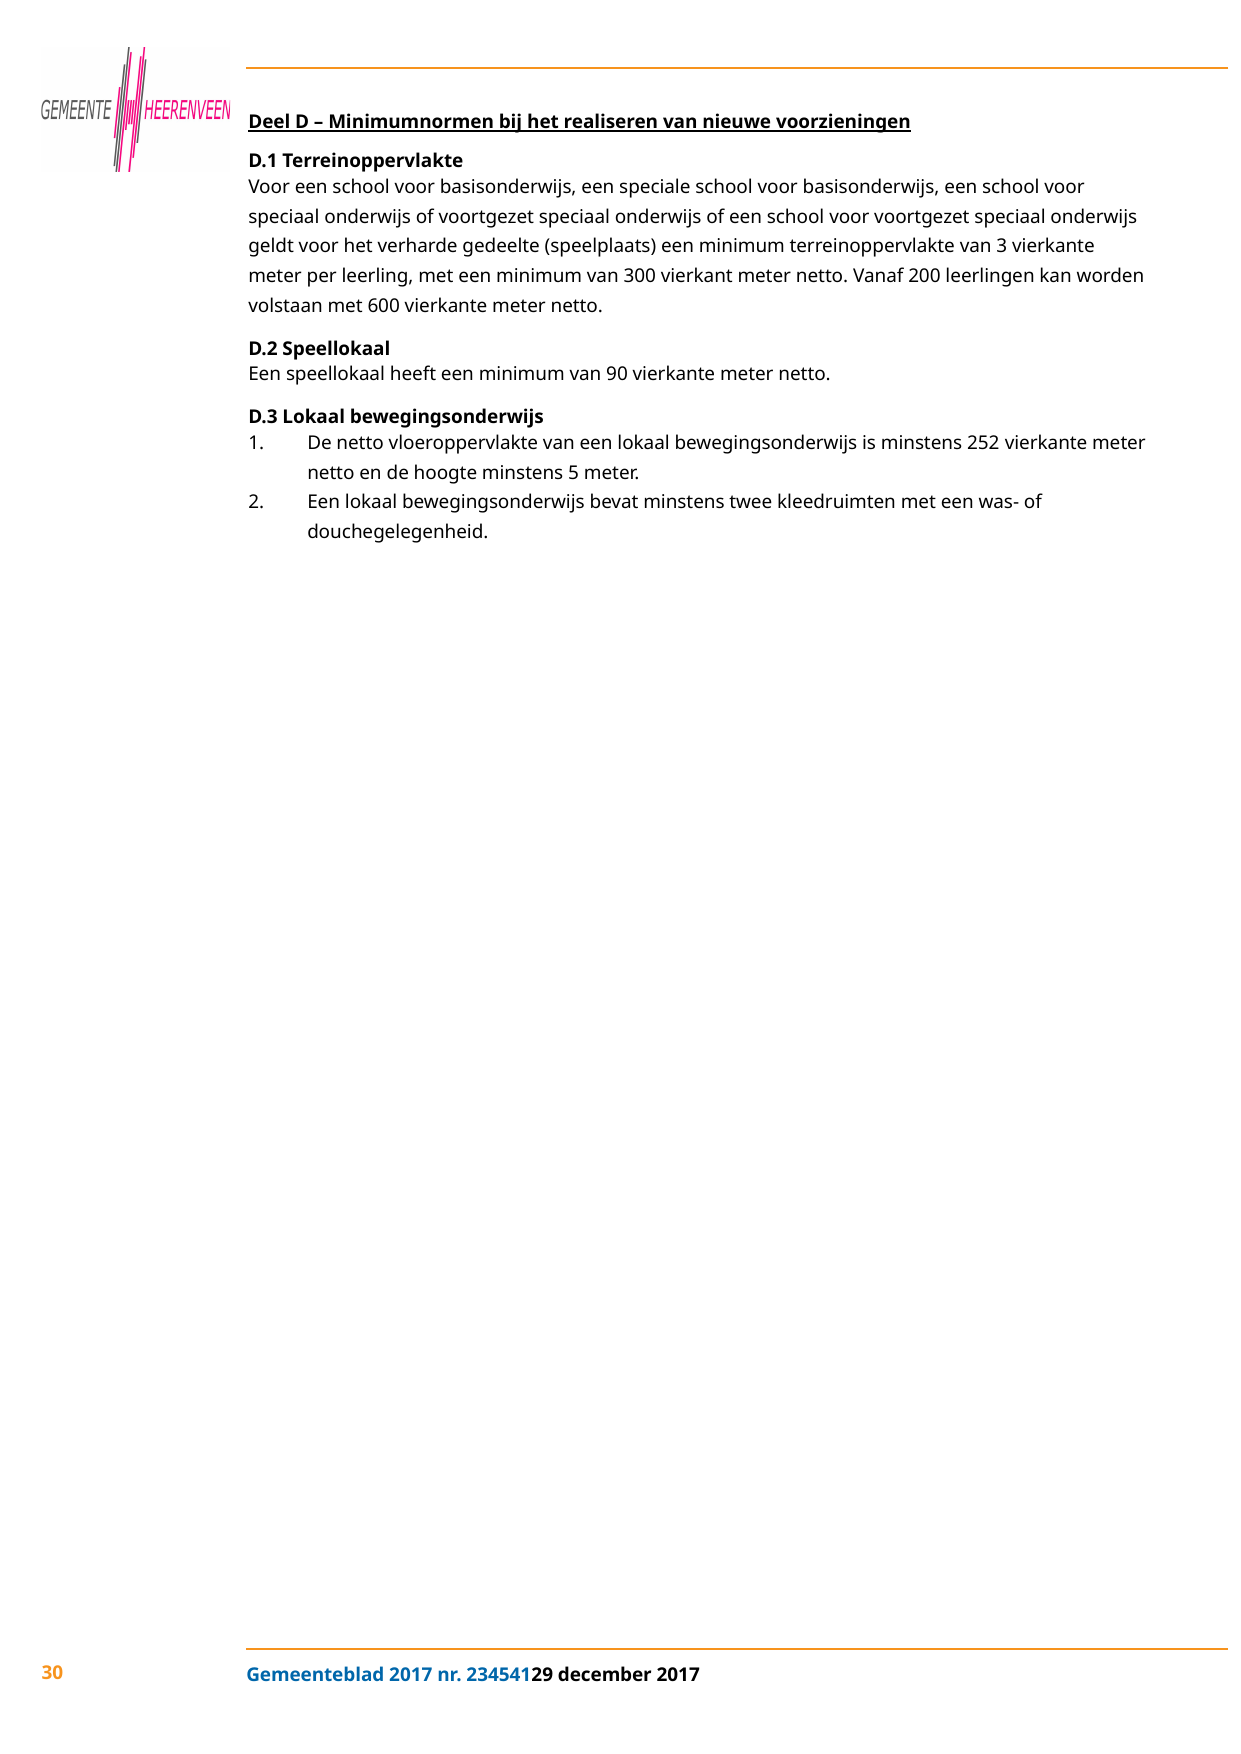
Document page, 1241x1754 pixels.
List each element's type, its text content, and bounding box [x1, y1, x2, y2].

list De netto vloeroppervlakte van een lokaal bewegingsonderwijs is minstens 252 vierkante meter netto en de hoogte minstens 5 meter. [248, 429, 1152, 485]
picture [41, 47, 231, 172]
text Een speellokaal heeft een minimum van 90 vierkante meter netto. [248, 361, 1152, 386]
list Een lokaal bewegingsonderwijs bevat minstens twee kleedruimten met een was- of douchegelegenheid. [248, 489, 1152, 544]
text Voor een school voor basisonderwijs, een speciale school voor basisonderwijs, een school voor speciaal onderwijs of voortgezet speciaal onderwijs of een school voor voortgezet speciaal onderwijs geldt voor het verharde gedeelte (speelplaats) een minimum terreinoppervlakte van 3 vierkante meter per leerling, met een minimum van 300 vierkant meter netto. Vanaf 200 leerlingen kan worden volstaan met 600 vierkante meter netto. [248, 173, 1152, 317]
text D.3 Lokaal bewegingsonderwijs [248, 404, 1152, 429]
text D.1 Terreinoppervlakte [248, 148, 1152, 173]
text Deel D – Minimumnormen bij het realiseren van nieuwe voorzieningen [248, 108, 1152, 134]
text D.2 Speellokaal [248, 335, 1152, 361]
